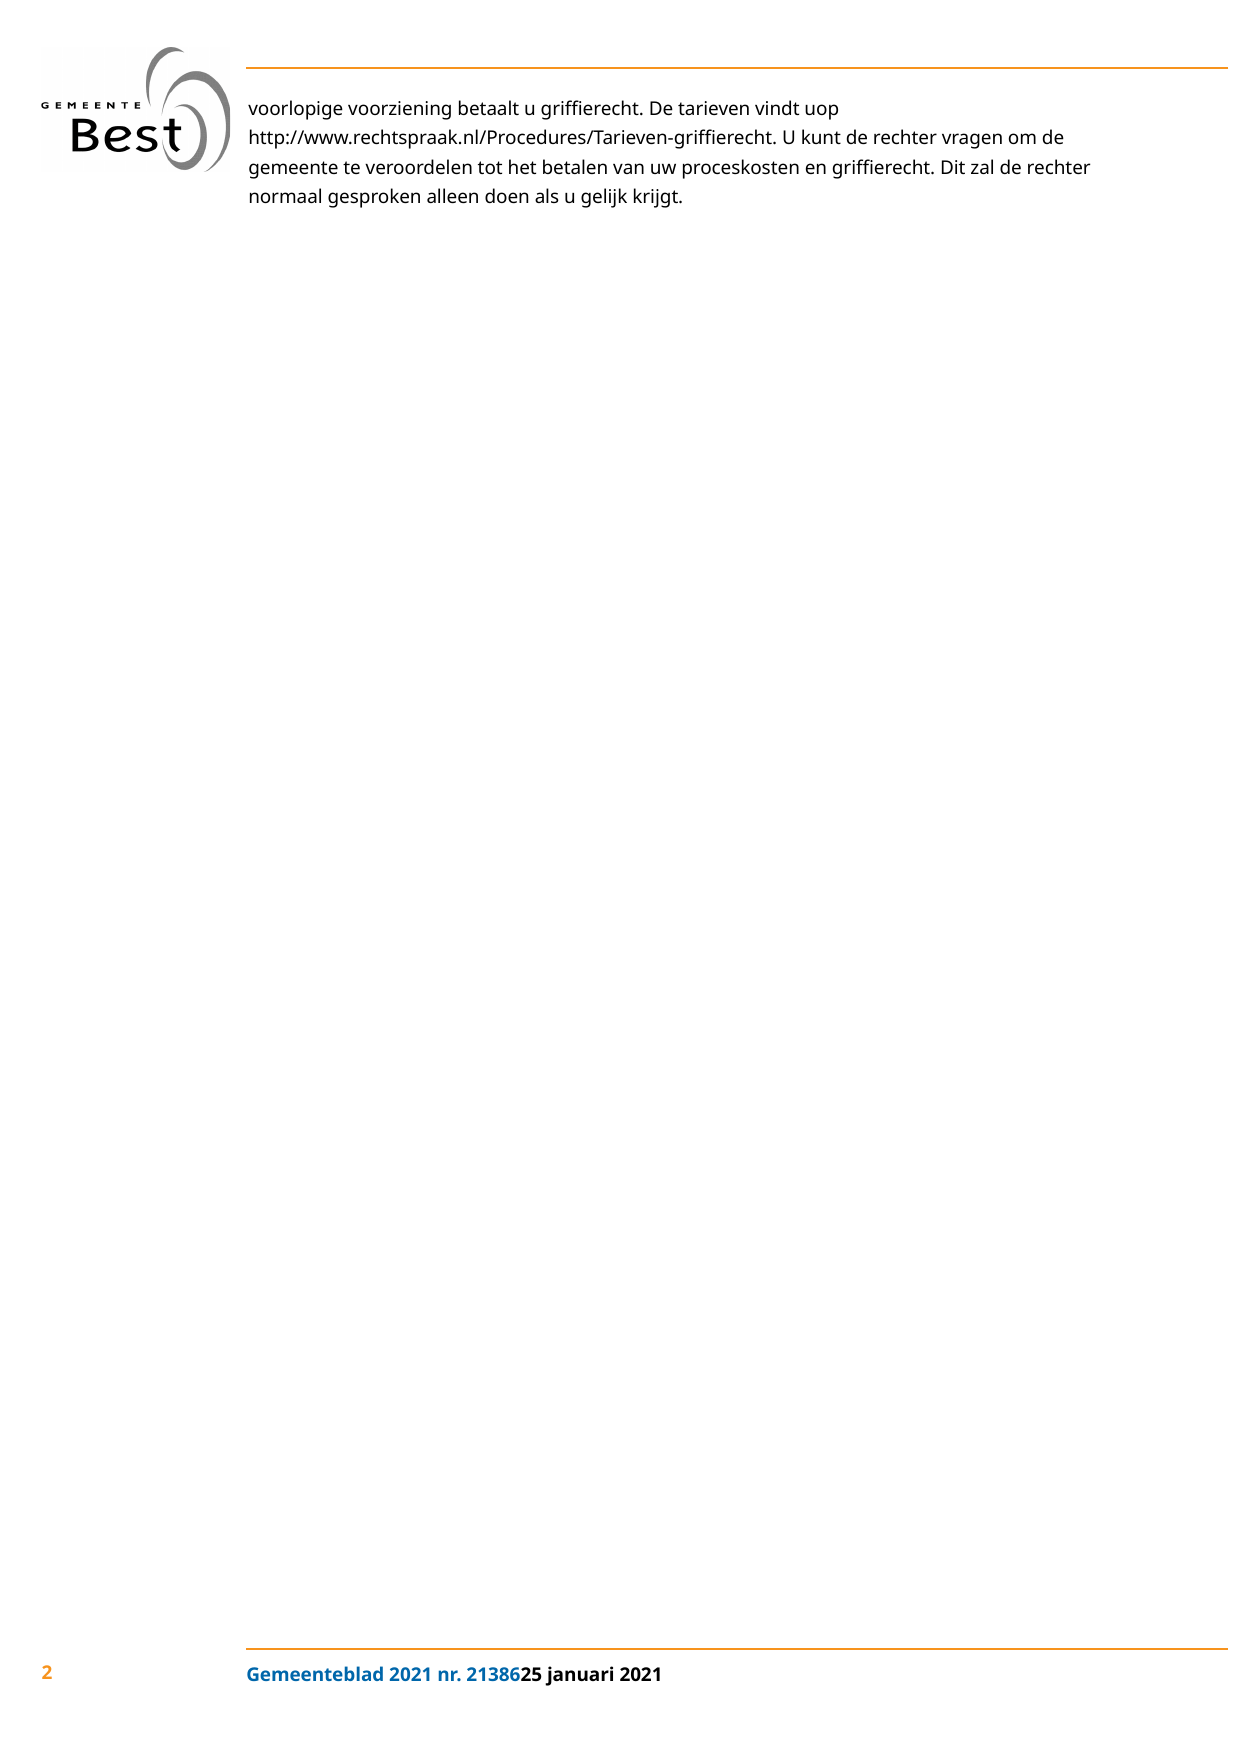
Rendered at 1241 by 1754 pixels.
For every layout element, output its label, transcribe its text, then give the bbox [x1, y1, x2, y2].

picture [41, 47, 231, 172]
text voorlopige voorziening betaalt u griffierecht. De tarieven vindt uop http://www.rechtspraak.nl/Procedures/Tarieven-griffierecht. U kunt de rechter vragen om de gemeente te veroordelen tot het betalen van uw proceskosten en griffierecht. Dit zal de rechter normaal gesproken alleen doen als u gelijk krijgt. [248, 95, 1152, 209]
